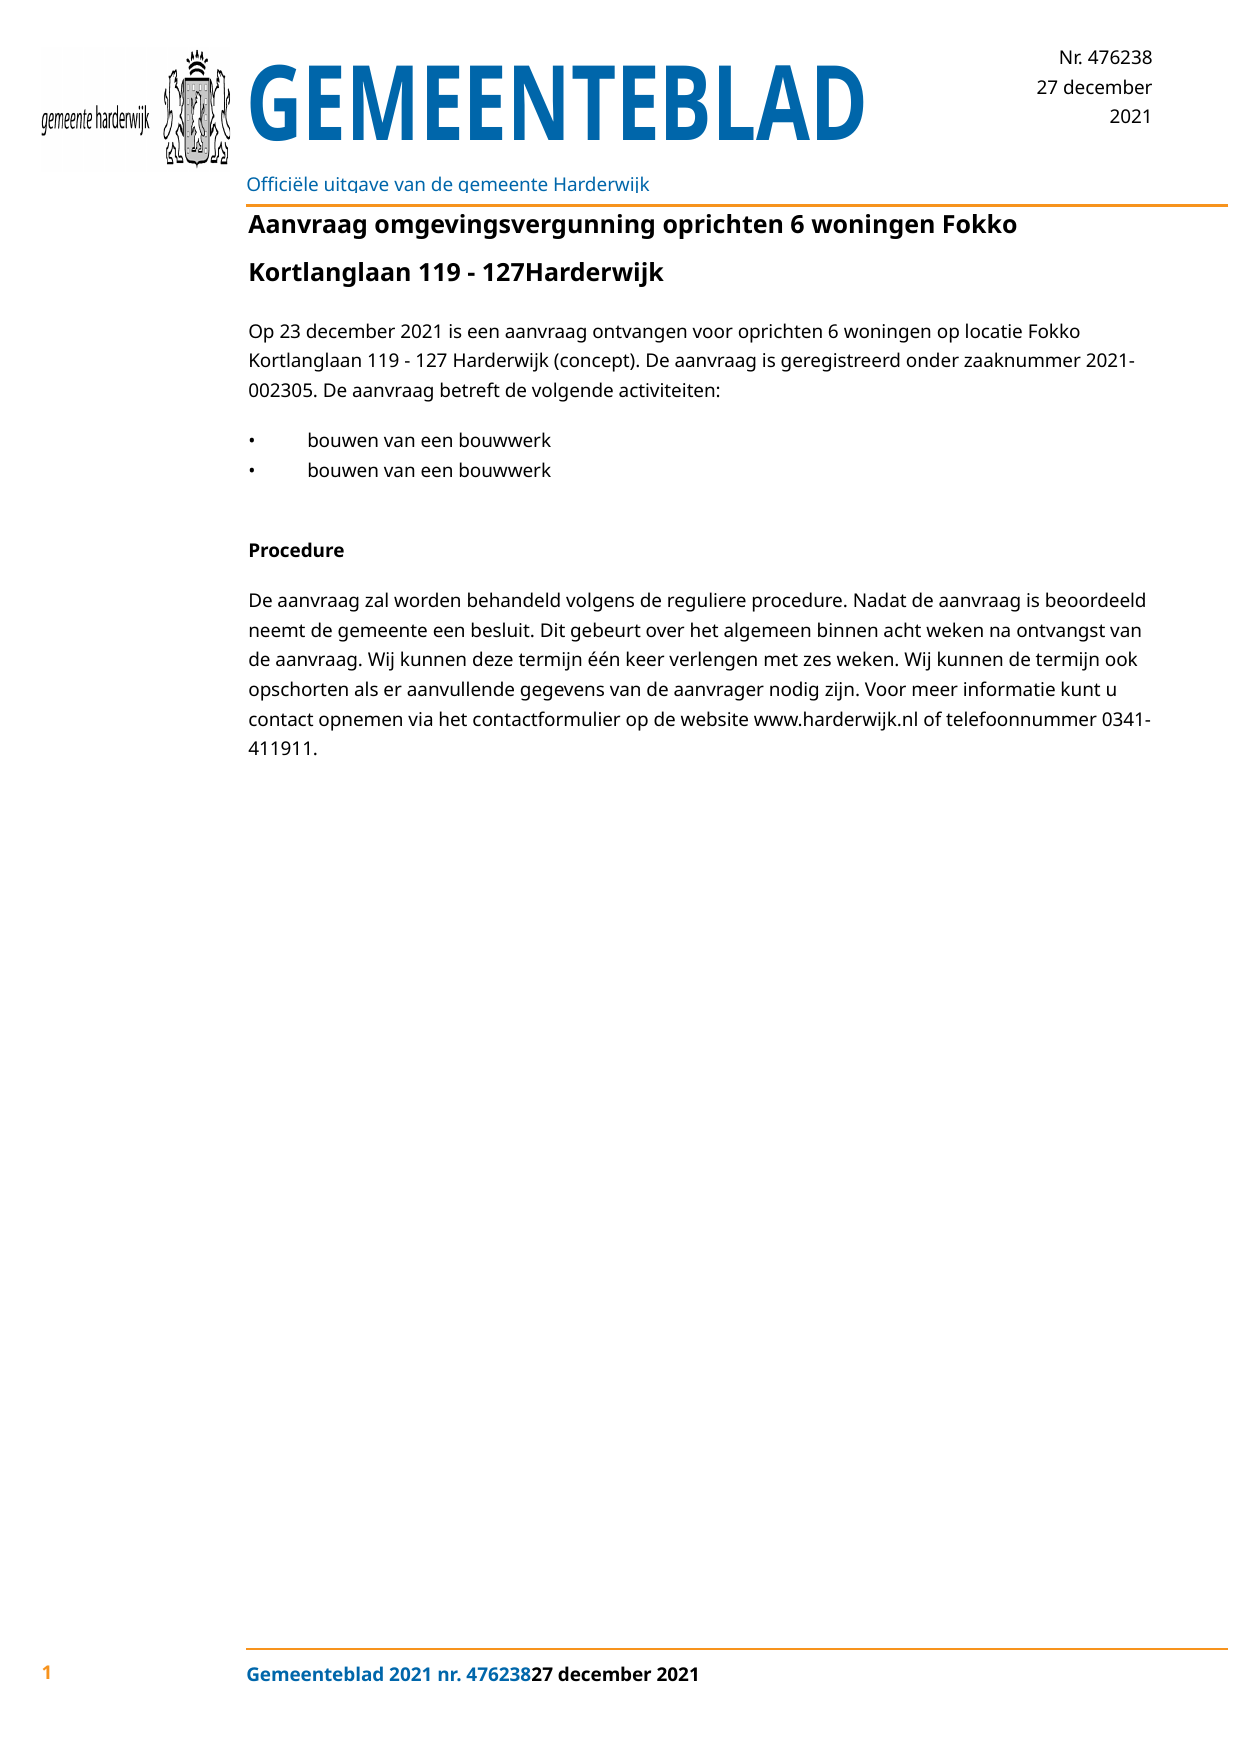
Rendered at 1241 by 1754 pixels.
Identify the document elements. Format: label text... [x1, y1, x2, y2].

text Aanvraag omgevingsvergunning oprichten 6 woningen Fokko Kortlanglaan 119 - 127Harderwijk [248, 207, 1152, 288]
text Procedure [248, 537, 1152, 563]
list bouwen van een bouwwerk [248, 457, 1152, 483]
text De aanvraag zal worden behandeld volgens de reguliere procedure. Nadat de aanvraag is beoordeeld neemt de gemeente een besluit. Dit gebeurt over het algemeen binnen acht weken na ontvangst van de aanvraag. Wij kunnen deze termijn één keer verlengen met zes weken. Wij kunnen de termijn ook opschorten als er aanvullende gegevens van de aanvrager nodig zijn. Voor meer informatie kunt u contact opnemen via het contactformulier op de website www.harderwijk.nl of telefoonnummer 0341-411911. [248, 587, 1152, 761]
picture [41, 47, 231, 172]
text Op 23 december 2021 is een aanvraag ontvangen voor oprichten 6 woningen op locatie Fokko Kortlanglaan 119 - 127 Harderwijk (concept). De aanvraag is geregistreerd onder zaaknummer 2021-002305. De aanvraag betreft de volgende activiteiten: [248, 318, 1152, 403]
list bouwen van een bouwwerk [248, 427, 1152, 453]
